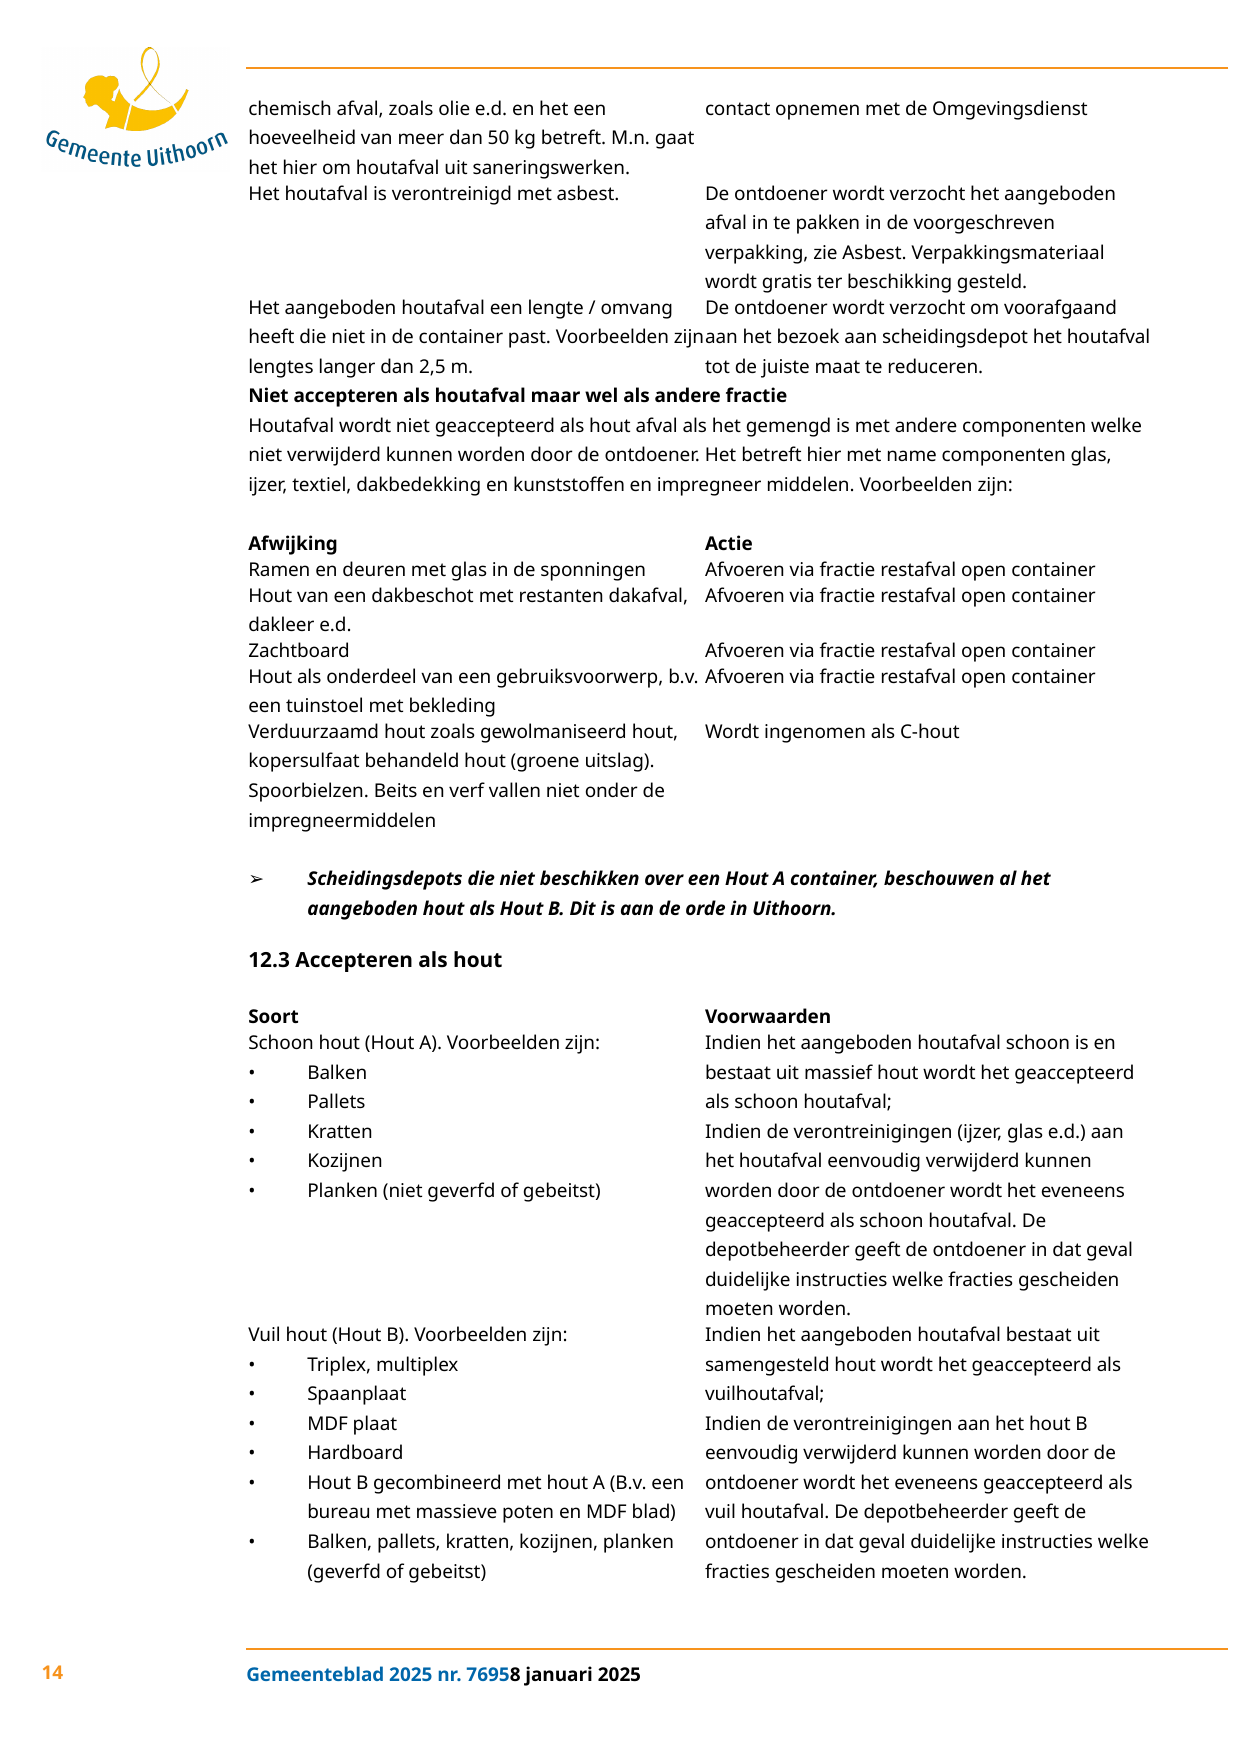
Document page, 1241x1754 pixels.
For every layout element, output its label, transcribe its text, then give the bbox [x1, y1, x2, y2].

picture [41, 47, 231, 172]
table_cell Afvoeren via fractie restafval open container [705, 637, 1152, 663]
table_cell contact opnemen met de Omgevingsdienst [705, 95, 1152, 180]
table_cell Ramen en deuren met glas in de sponningen [248, 556, 705, 582]
table_cell Het houtafval is verontreinigd met asbest. [248, 180, 705, 294]
table_cell Hout als onderdeel van een gebruiksvoorwerp, b.v. een tuinstoel met bekleding [248, 663, 705, 718]
table_header Afwijking [248, 530, 705, 556]
table_cell Afvoeren via fractie restafval open container [705, 556, 1152, 582]
table_header Actie [705, 530, 1152, 556]
table_cell Afvoeren via fractie restafval open container [705, 663, 1152, 718]
table_cell Schoon hout (Hout A). Voorbeelden zijn: Balken Pallets Kratten Kozijnen Planken (niet geverfd of gebeitst) [248, 1029, 705, 1321]
table_cell Het aangeboden houtafval een lengte / omvang heeft die niet in de container past. Voorbeelden zijn lengtes langer dan 2,5 m. [248, 294, 705, 379]
table_cell Verduurzaamd hout zoals gewolmaniseerd hout, kopersulfaat behandeld hout (groene uitslag). Spoorbielzen. Beits en verf vallen niet onder de impregneermiddelen [248, 718, 705, 833]
table_cell Indien het aangeboden houtafval schoon is en bestaat uit massief hout wordt het geaccepteerd als schoon houtafval; Indien de verontreinigingen (ijzer, glas e.d.) aan het houtafval eenvoudig verwijderd kunnen worden door de ontdoener wordt het eveneens geaccepteerd als schoon houtafval. De depotbeheerder geeft de ontdoener in dat geval duidelijke instructies welke fracties gescheiden moeten worden. [705, 1029, 1152, 1321]
table_cell Vuil hout (Hout B). Voorbeelden zijn: Triplex, multiplex Spaanplaat MDF plaat Hardboard Hout B gecombineerd met hout A (B.v. een bureau met massieve poten en MDF blad) Balken, pallets, kratten, kozijnen, planken (geverfd of gebeitst) [248, 1321, 705, 1584]
table_cell Zachtboard [248, 637, 705, 663]
text 12.3 Accepteren als hout [248, 945, 1152, 974]
table_header Soort [248, 1004, 705, 1029]
table_cell De ontdoener wordt verzocht om voorafgaand aan het bezoek aan scheidingsdepot het houtafval tot de juiste maat te reduceren. [705, 294, 1152, 379]
text Houtafval wordt niet geaccepteerd als hout afval als het gemengd is met andere componenten welke niet verwijderd kunnen worden door de ontdoener. Het betreft hier met name componenten glas, ijzer, textiel, dakbedekking en kunststoffen en impregneer middelen. Voorbeelden zijn: [248, 412, 1152, 497]
table_cell Hout van een dakbeschot met restanten dakafval, dakleer e.d. [248, 582, 705, 637]
table_cell Wordt ingenomen als C-hout [705, 718, 1152, 833]
table_cell De ontdoener wordt verzocht het aangeboden afval in te pakken in de voorgeschreven verpakking, zie Asbest. Verpakkingsmateriaal wordt gratis ter beschikking gesteld. [705, 180, 1152, 294]
table_cell chemisch afval, zoals olie e.d. en het een hoeveelheid van meer dan 50 kg betreft. M.n. gaat het hier om houtafval uit saneringswerken. [248, 95, 705, 180]
table_cell Afvoeren via fractie restafval open container [705, 582, 1152, 637]
text Niet accepteren als houtafval maar wel als andere fractie [248, 382, 1152, 408]
table_cell Indien het aangeboden houtafval bestaat uit samengesteld hout wordt het geaccepteerd als vuilhoutafval; Indien de verontreinigingen aan het hout B eenvoudig verwijderd kunnen worden door de ontdoener wordt het eveneens geaccepteerd als vuil houtafval. De depotbeheerder geeft de ontdoener in dat geval duidelijke instructies welke fracties gescheiden moeten worden. [705, 1321, 1152, 1584]
list Scheidingsdepots die niet beschikken over een Hout A container, beschouwen al het aangeboden hout als Hout B. Dit is aan de orde in Uithoorn. [248, 865, 1152, 921]
table_header Voorwaarden [705, 1004, 1152, 1029]
